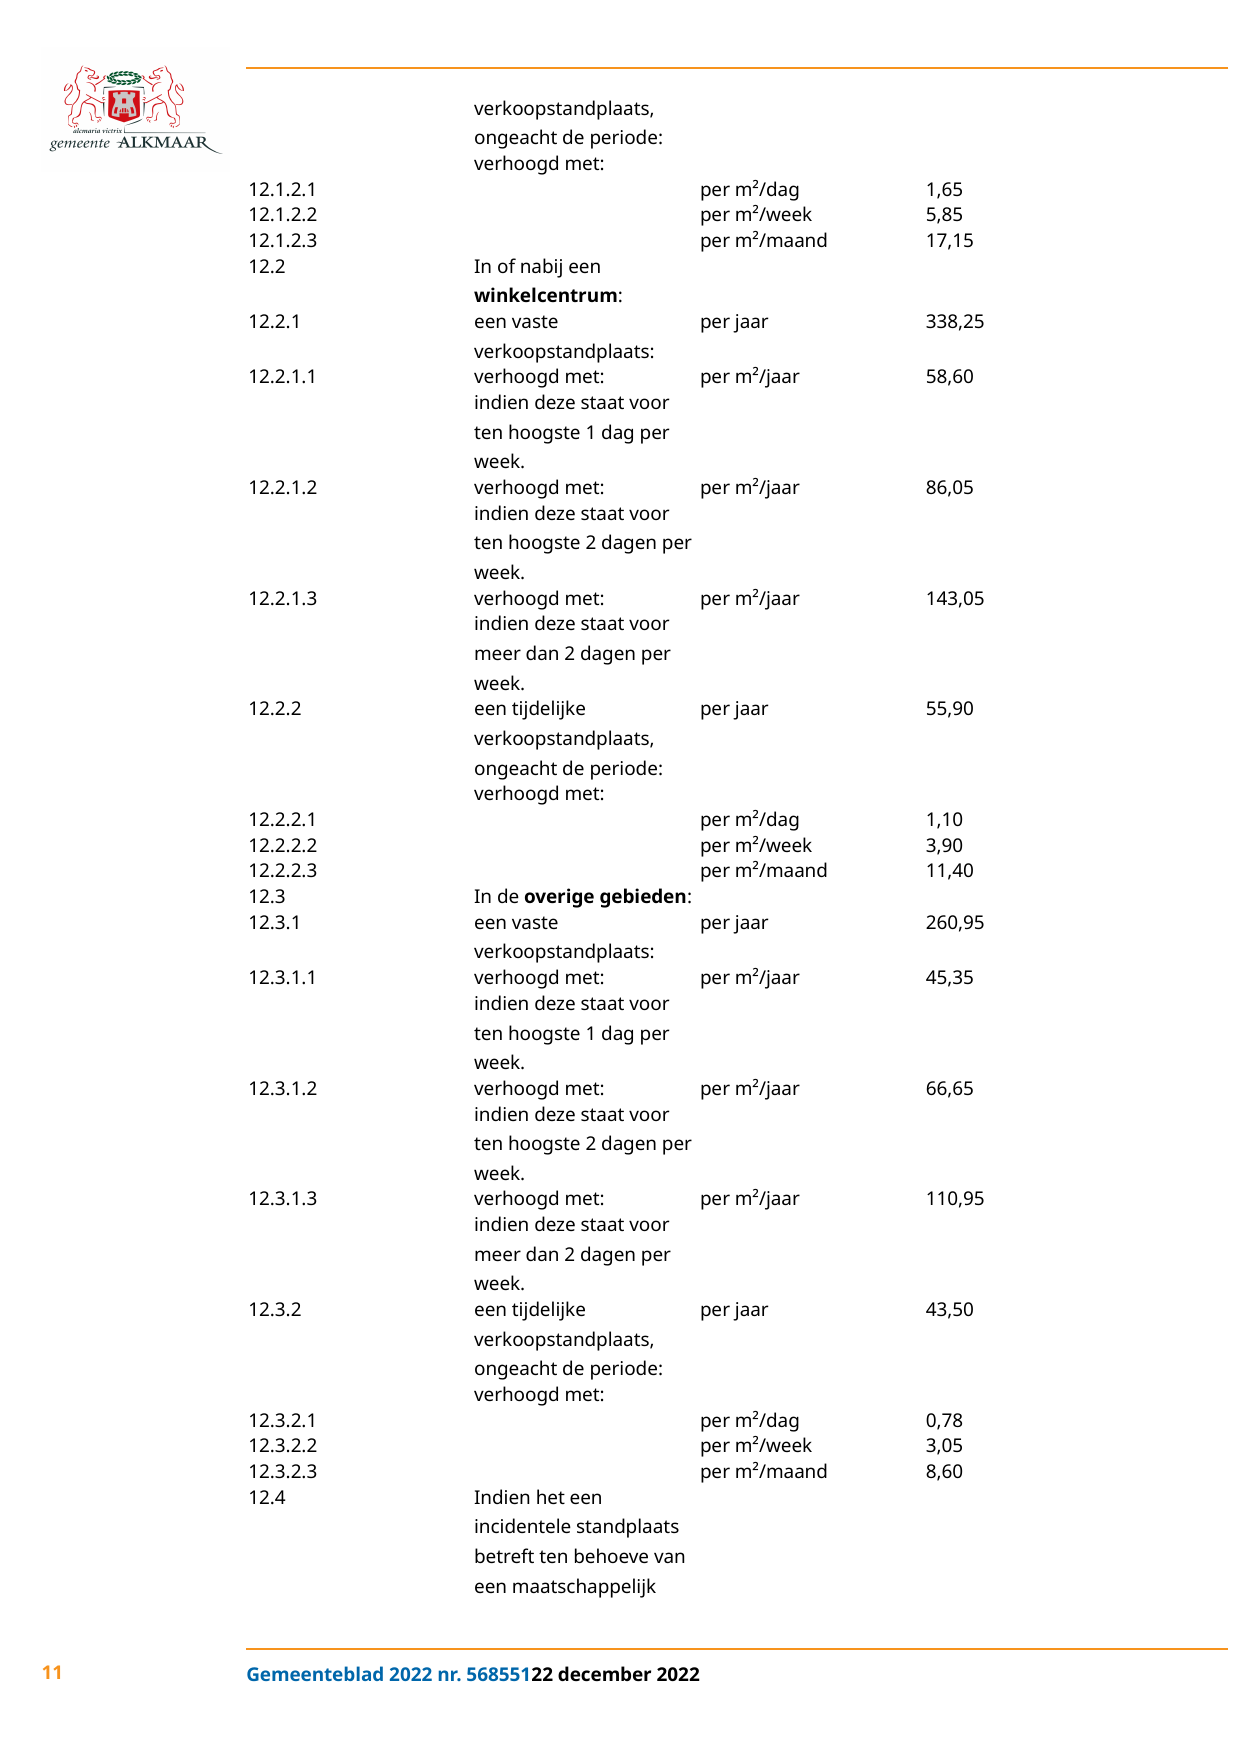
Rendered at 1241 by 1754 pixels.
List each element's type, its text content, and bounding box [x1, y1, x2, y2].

table_cell 12.3.2.1 [248, 1407, 474, 1433]
table_cell indien deze staat voor ten hoogste 2 dagen per week. [474, 500, 700, 585]
table_cell per m²/maand [700, 1458, 926, 1484]
table_cell 43,50 [926, 1296, 1152, 1381]
table_cell verhoogd met: [474, 1381, 700, 1407]
table_cell verhoogd met: [474, 964, 700, 990]
table_cell 12.4 [248, 1484, 474, 1598]
table_cell 12.3.1.3 [248, 1186, 474, 1211]
table_cell 0,78 [926, 1407, 1152, 1433]
table_cell [474, 1433, 700, 1458]
table_cell per m²/week [700, 832, 926, 858]
table_cell verhoogd met: [474, 780, 700, 806]
table_cell per m²/dag [700, 1407, 926, 1433]
table_cell indien deze staat voor meer dan 2 dagen per week. [474, 1211, 700, 1296]
table_cell [248, 500, 474, 585]
table_cell [926, 1211, 1152, 1296]
table_cell [700, 1381, 926, 1407]
table_cell 12.2.1.1 [248, 364, 474, 389]
table_cell per m²/maand [700, 858, 926, 883]
table_cell verhoogd met: [474, 364, 700, 389]
table_cell In of nabij een winkelcentrum: [474, 253, 700, 308]
table_cell [248, 990, 474, 1075]
table_cell per jaar [700, 1296, 926, 1381]
table_cell per m²/jaar [700, 364, 926, 389]
table_cell per m²/jaar [700, 1186, 926, 1211]
table_cell per m²/jaar [700, 474, 926, 500]
table_cell 86,05 [926, 474, 1152, 500]
table_cell indien deze staat voor ten hoogste 2 dagen per week. [474, 1101, 700, 1186]
table_cell een tijdelijke verkoopstandplaats, ongeacht de periode: [474, 696, 700, 780]
table_cell 3,90 [926, 832, 1152, 858]
table_cell indien deze staat voor ten hoogste 1 dag per week. [474, 990, 700, 1075]
table_cell [700, 500, 926, 585]
table_cell 12.3.1.1 [248, 964, 474, 990]
table_cell [474, 227, 700, 253]
table_cell [474, 202, 700, 227]
table_cell verkoopstandplaats, ongeacht de periode: [474, 95, 700, 150]
table_cell 45,35 [926, 964, 1152, 990]
table_cell [926, 780, 1152, 806]
table_cell 110,95 [926, 1186, 1152, 1211]
table_cell per m²/maand [700, 227, 926, 253]
table_cell [926, 95, 1152, 150]
table_cell [248, 611, 474, 696]
table_cell per jaar [700, 308, 926, 364]
table_cell [926, 1484, 1152, 1598]
table_cell 1,65 [926, 176, 1152, 202]
table_cell [474, 858, 700, 883]
table_cell 338,25 [926, 308, 1152, 364]
table_cell [926, 990, 1152, 1075]
table_cell een tijdelijke verkoopstandplaats, ongeacht de periode: [474, 1296, 700, 1381]
table_cell [474, 806, 700, 832]
table_cell [700, 150, 926, 176]
table_cell 11,40 [926, 858, 1152, 883]
table_cell [700, 1101, 926, 1186]
table_cell [700, 611, 926, 696]
table_cell 12.3.2.3 [248, 1458, 474, 1484]
table_cell 12.2 [248, 253, 474, 308]
table_cell [474, 832, 700, 858]
table_cell [700, 253, 926, 308]
table_cell 12.3.1.2 [248, 1075, 474, 1101]
table_cell 12.2.1.3 [248, 585, 474, 611]
table_cell 12.1.2.1 [248, 176, 474, 202]
table_cell 143,05 [926, 585, 1152, 611]
table_cell [926, 883, 1152, 909]
table_cell 12.2.1 [248, 308, 474, 364]
table_cell [248, 150, 474, 176]
picture [41, 47, 231, 172]
table_cell 12.3 [248, 883, 474, 909]
table_cell [248, 780, 474, 806]
table_cell verhoogd met: [474, 1186, 700, 1211]
table_cell [700, 990, 926, 1075]
table_cell 5,85 [926, 202, 1152, 227]
table_cell [926, 150, 1152, 176]
table_cell verhoogd met: [474, 474, 700, 500]
table_cell per m²/week [700, 202, 926, 227]
table_cell verhoogd met: [474, 1075, 700, 1101]
table_cell 55,90 [926, 696, 1152, 780]
table_cell per jaar [700, 909, 926, 964]
table_cell [248, 1381, 474, 1407]
table_cell 12.2.2 [248, 696, 474, 780]
table_cell [926, 611, 1152, 696]
table_cell per m²/dag [700, 806, 926, 832]
table_cell 12.2.2.1 [248, 806, 474, 832]
table_cell [700, 95, 926, 150]
table_cell 3,05 [926, 1433, 1152, 1458]
table_cell [248, 95, 474, 150]
table_cell 12.3.1 [248, 909, 474, 964]
table_cell [474, 1407, 700, 1433]
table_cell [926, 253, 1152, 308]
table_cell [248, 1101, 474, 1186]
table_cell 12.3.2 [248, 1296, 474, 1381]
table_cell [248, 1211, 474, 1296]
table_cell [474, 1458, 700, 1484]
table_cell per jaar [700, 696, 926, 780]
table_cell [474, 176, 700, 202]
table_cell [700, 780, 926, 806]
table_cell per m²/jaar [700, 585, 926, 611]
table_cell 12.2.2.2 [248, 832, 474, 858]
table_cell 12.1.2.3 [248, 227, 474, 253]
table_cell 12.2.1.2 [248, 474, 474, 500]
table_cell In de overige gebieden: [474, 883, 700, 909]
table_cell 66,65 [926, 1075, 1152, 1101]
table_cell [700, 389, 926, 474]
table_cell een vaste verkoopstandplaats: [474, 308, 700, 364]
table_cell verhoogd met: [474, 150, 700, 176]
table_cell 1,10 [926, 806, 1152, 832]
table_cell 17,15 [926, 227, 1152, 253]
table_cell een vaste verkoopstandplaats: [474, 909, 700, 964]
table_cell 12.3.2.2 [248, 1433, 474, 1458]
table_cell per m²/week [700, 1433, 926, 1458]
table_cell per m²/dag [700, 176, 926, 202]
table_cell [700, 1211, 926, 1296]
table_cell indien deze staat voor meer dan 2 dagen per week. [474, 611, 700, 696]
table_cell indien deze staat voor ten hoogste 1 dag per week. [474, 389, 700, 474]
table_cell [926, 1101, 1152, 1186]
table_cell [926, 1381, 1152, 1407]
table_cell [926, 500, 1152, 585]
table_cell per m²/jaar [700, 1075, 926, 1101]
table_cell 260,95 [926, 909, 1152, 964]
table_cell 12.2.2.3 [248, 858, 474, 883]
table_cell verhoogd met: [474, 585, 700, 611]
table_cell [700, 883, 926, 909]
table_cell per m²/jaar [700, 964, 926, 990]
table_cell 8,60 [926, 1458, 1152, 1484]
table_cell Indien het een incidentele standplaats betreft ten behoeve van een maatschappelijk [474, 1484, 700, 1598]
table_cell 58,60 [926, 364, 1152, 389]
table_cell [248, 389, 474, 474]
table_cell 12.1.2.2 [248, 202, 474, 227]
table_cell [700, 1484, 926, 1598]
table_cell [926, 389, 1152, 474]
